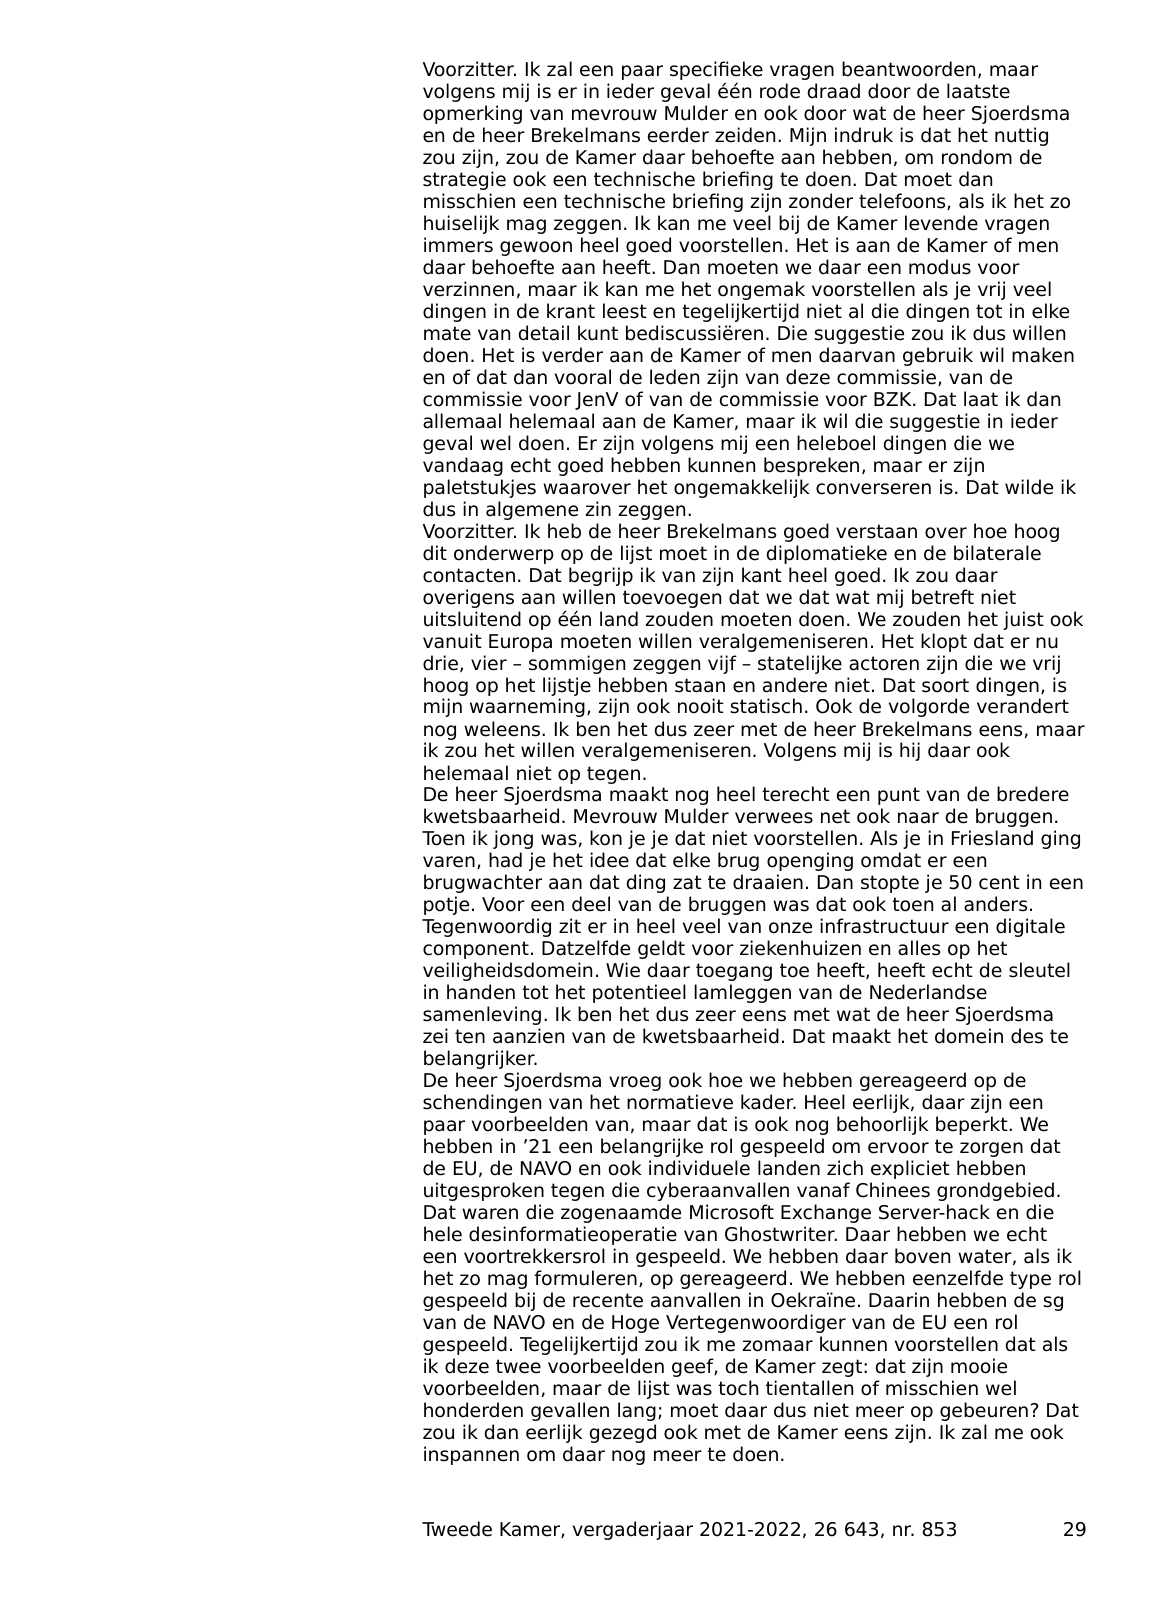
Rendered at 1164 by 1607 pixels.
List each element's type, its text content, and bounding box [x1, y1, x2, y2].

text De heer Sjoerdsma vroeg ook hoe we hebben gereageerd op de schendingen van het normatieve kader. Heel eerlijk, daar zijn een paar voorbeelden van, maar dat is ook nog behoorlijk beperkt. We hebben in ’21 een belangrijke rol gespeeld om ervoor te zorgen dat de EU, de NAVO en ook individuele landen zich expliciet hebben uitgesproken tegen die cyberaanvallen vanaf Chinees grondgebied. Dat waren die zogenaamde Microsoft Exchange Server-hack en die hele desinformatieoperatie van Ghostwriter. Daar hebben we echt een voortrekkersrol in gespeeld. We hebben daar boven water, als ik het zo mag formuleren, op gereageerd. We hebben eenzelfde type rol gespeeld bij de recente aanvallen in Oekraïne. Daarin hebben de sg van de NAVO en de Hoge Vertegenwoordiger van de EU een rol gespeeld. Tegelijkertijd zou ik me zomaar kunnen voorstellen dat als ik deze twee voorbeelden geef, de Kamer zegt: dat zijn mooie voorbeelden, maar de lijst was toch tientallen of misschien wel honderden gevallen lang; moet daar dus niet meer op gebeuren? Dat zou ik dan eerlijk gezegd ook met de Kamer eens zijn. Ik zal me ook inspannen om daar nog meer te doen. [422, 1070, 1087, 1466]
text Voorzitter. Ik heb de heer Brekelmans goed verstaan over hoe hoog dit onderwerp op de lijst moet in de diplomatieke en de bilaterale contacten. Dat begrijp ik van zijn kant heel goed. Ik zou daar overigens aan willen toevoegen dat we dat wat mij betreft niet uitsluitend op één land zouden moeten doen. We zouden het juist ook vanuit Europa moeten willen veralgemeniseren. Het klopt dat er nu drie, vier – sommigen zeggen vijf – statelijke actoren zijn die we vrij hoog op het lijstje hebben staan en andere niet. Dat soort dingen, is mijn waarneming, zijn ook nooit statisch. Ook de volgorde verandert nog weleens. Ik ben het dus zeer met de heer Brekelmans eens, maar ik zou het willen veralgemeniseren. Volgens mij is hij daar ook helemaal niet op tegen. [422, 521, 1087, 784]
text Voorzitter. Ik zal een paar specifieke vragen beantwoorden, maar volgens mij is er in ieder geval één rode draad door de laatste opmerking van mevrouw Mulder en ook door wat de heer Sjoerdsma en de heer Brekelmans eerder zeiden. Mijn indruk is dat het nuttig zou zijn, zou de Kamer daar behoefte aan hebben, om rondom de strategie ook een technische briefing te doen. Dat moet dan misschien een technische briefing zijn zonder telefoons, als ik het zo huiselijk mag zeggen. Ik kan me veel bij de Kamer levende vragen immers gewoon heel goed voorstellen. Het is aan de Kamer of men daar behoefte aan heeft. Dan moeten we daar een modus voor verzinnen, maar ik kan me het ongemak voorstellen als je vrij veel dingen in de krant leest en tegelijkertijd niet al die dingen tot in elke mate van detail kunt bediscussiëren. Die suggestie zou ik dus willen doen. Het is verder aan de Kamer of men daarvan gebruik wil maken en of dat dan vooral de leden zijn van deze commissie, van de commissie voor JenV of van de commissie voor BZK. Dat laat ik dan allemaal helemaal aan de Kamer, maar ik wil die suggestie in ieder geval wel doen. Er zijn volgens mij een heleboel dingen die we vandaag echt goed hebben kunnen bespreken, maar er zijn paletstukjes waarover het ongemakkelijk converseren is. Dat wilde ik dus in algemene zin zeggen. [422, 59, 1087, 521]
text De heer Sjoerdsma maakt nog heel terecht een punt van de bredere kwetsbaarheid. Mevrouw Mulder verwees net ook naar de bruggen. Toen ik jong was, kon je je dat niet voorstellen. Als je in Friesland ging varen, had je het idee dat elke brug openging omdat er een brugwachter aan dat ding zat te draaien. Dan stopte je 50 cent in een potje. Voor een deel van de bruggen was dat ook toen al anders. Tegenwoordig zit er in heel veel van onze infrastructuur een digitale component. Datzelfde geldt voor ziekenhuizen en alles op het veiligheidsdomein. Wie daar toegang toe heeft, heeft echt de sleutel in handen tot het potentieel lamleggen van de Nederlandse samenleving. Ik ben het dus zeer eens met wat de heer Sjoerdsma zei ten aanzien van de kwetsbaarheid. Dat maakt het domein des te belangrijker. [422, 784, 1087, 1070]
